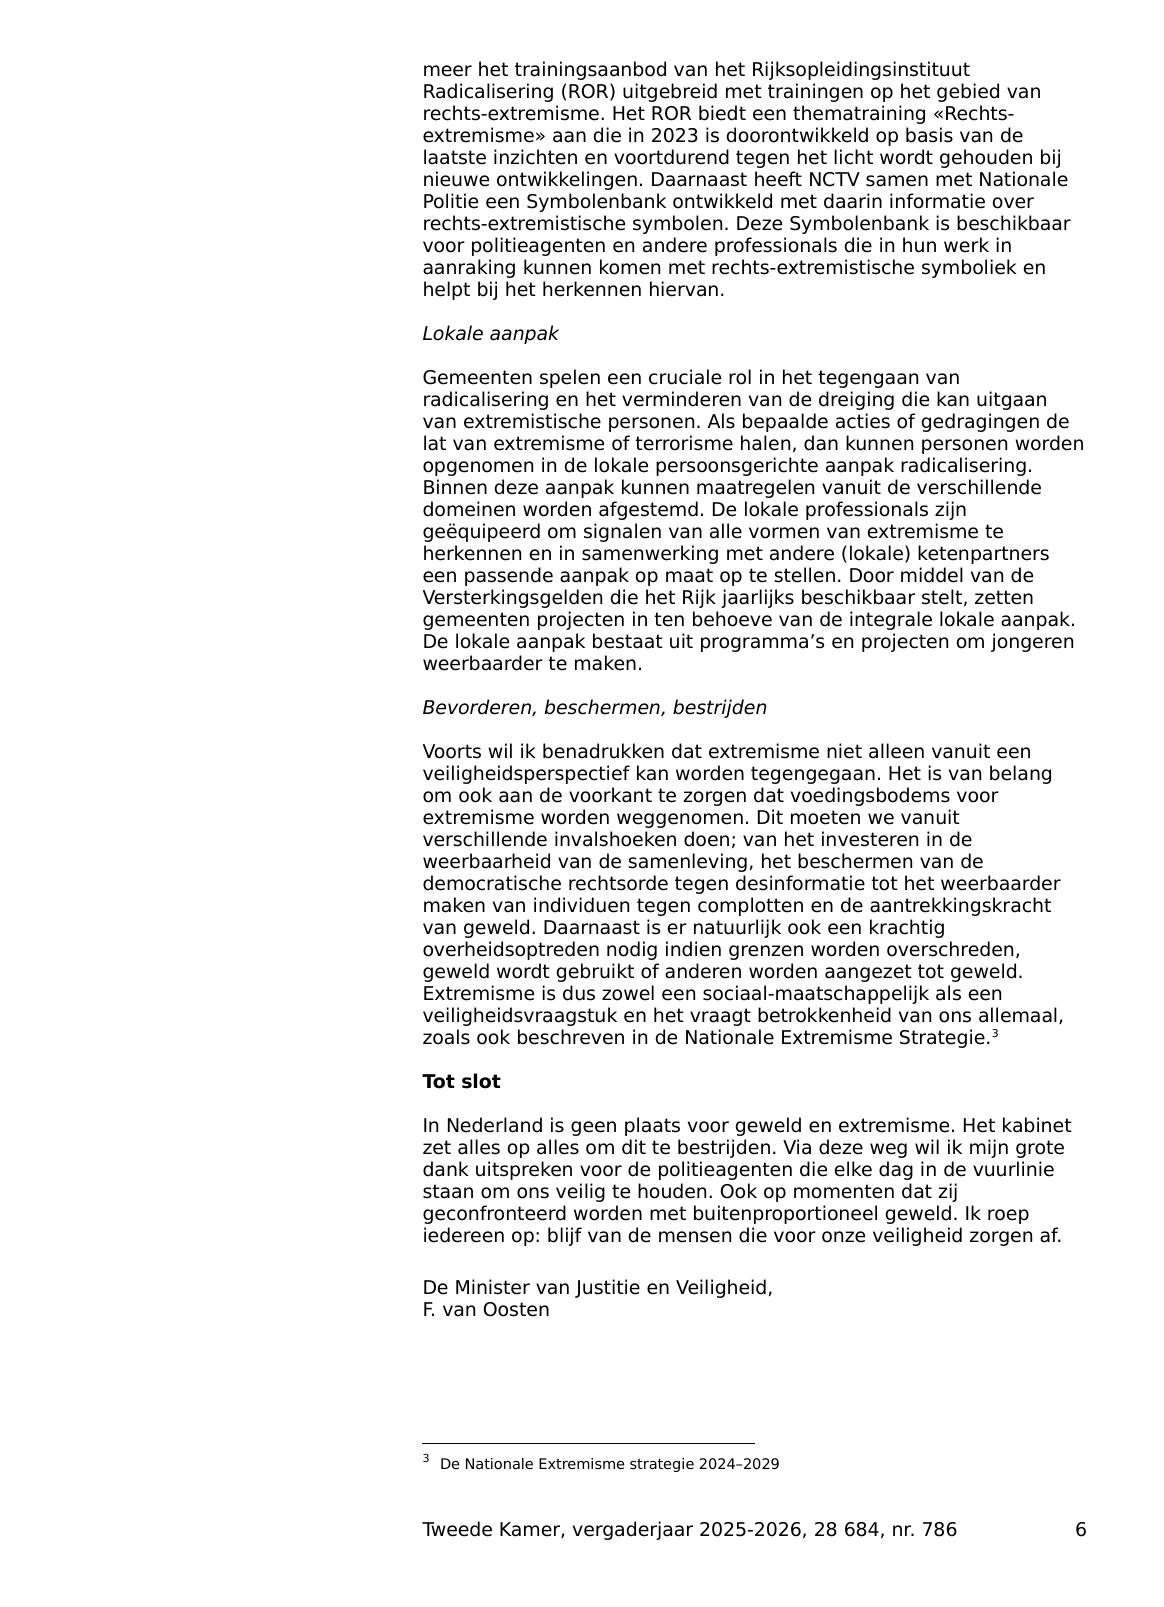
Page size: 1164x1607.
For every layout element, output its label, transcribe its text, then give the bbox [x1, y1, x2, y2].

text In Nederland is geen plaats voor geweld en extremisme. Het kabinet zet alles op alles om dit te bestrijden. Via deze weg wil ik mijn grote dank uitspreken voor de politieagenten die elke dag in de vuurlinie staan om ons veilig te houden. Ook op momenten dat zij geconfronteerd worden met buitenproportioneel geweld. Ik roep iedereen op: blijf van de mensen die voor onze veiligheid zorgen af. [422, 1115, 1087, 1247]
text De Nationale Extremisme strategie 2024–2029 [422, 1452, 1087, 1474]
subtitle Tot slot [422, 1071, 1087, 1093]
text De Minister van Justitie en Veiligheid, F. van Oosten [422, 1277, 1087, 1321]
text meer het trainingsaanbod van het Rijksopleidingsinstituut Radicalisering (ROR) uitgebreid met trainingen op het gebied van rechts-extremisme. Het ROR biedt een thematraining «Rechts-extremisme» aan die in 2023 is doorontwikkeld op basis van de laatste inzichten en voortdurend tegen het licht wordt gehouden bij nieuwe ontwikkelingen. Daarnaast heeft NCTV samen met Nationale Politie een Symbolenbank ontwikkeld met daarin informatie over rechts-extremistische symbolen. Deze Symbolenbank is beschikbaar voor politieagenten en andere professionals die in hun werk in aanraking kunnen komen met rechts-extremistische symboliek en helpt bij het herkennen hiervan. [422, 59, 1087, 301]
text Voorts wil ik benadrukken dat extremisme niet alleen vanuit een veiligheidsperspectief kan worden tegengegaan. Het is van belang om ook aan de voorkant te zorgen dat voedingsbodems voor extremisme worden weggenomen. Dit moeten we vanuit verschillende invalshoeken doen; van het investeren in de weerbaarheid van de samenleving, het beschermen van de democratische rechtsorde tegen desinformatie tot het weerbaarder maken van individuen tegen complotten en de aantrekkingskracht van geweld. Daarnaast is er natuurlijk ook een krachtig overheidsoptreden nodig indien grenzen worden overschreden, geweld wordt gebruikt of anderen worden aangezet tot geweld. Extremisme is dus zowel een sociaal-maatschappelijk als een veiligheidsvraagstuk en het vraagt betrokkenheid van ons allemaal, zoals ook beschreven in de Nationale Extremisme Strategie. [422, 741, 1087, 1049]
subtitle Bevorderen, beschermen, bestrijden [422, 697, 1087, 719]
text Gemeenten spelen een cruciale rol in het tegengaan van radicalisering en het verminderen van de dreiging die kan uitgaan van extremistische personen. Als bepaalde acties of gedragingen de lat van extremisme of terrorisme halen, dan kunnen personen worden opgenomen in de lokale persoonsgerichte aanpak radicalisering. Binnen deze aanpak kunnen maatregelen vanuit de verschillende domeinen worden afgestemd. De lokale professionals zijn geëquipeerd om signalen van alle vormen van extremisme te herkennen en in samenwerking met andere (lokale) ketenpartners een passende aanpak op maat op te stellen. Door middel van de Versterkingsgelden die het Rijk jaarlijks beschikbaar stelt, zetten gemeenten projecten in ten behoeve van de integrale lokale aanpak. De lokale aanpak bestaat uit programma’s en projecten om jongeren weerbaarder te maken. [422, 367, 1087, 675]
subtitle Lokale aanpak [422, 323, 1087, 345]
